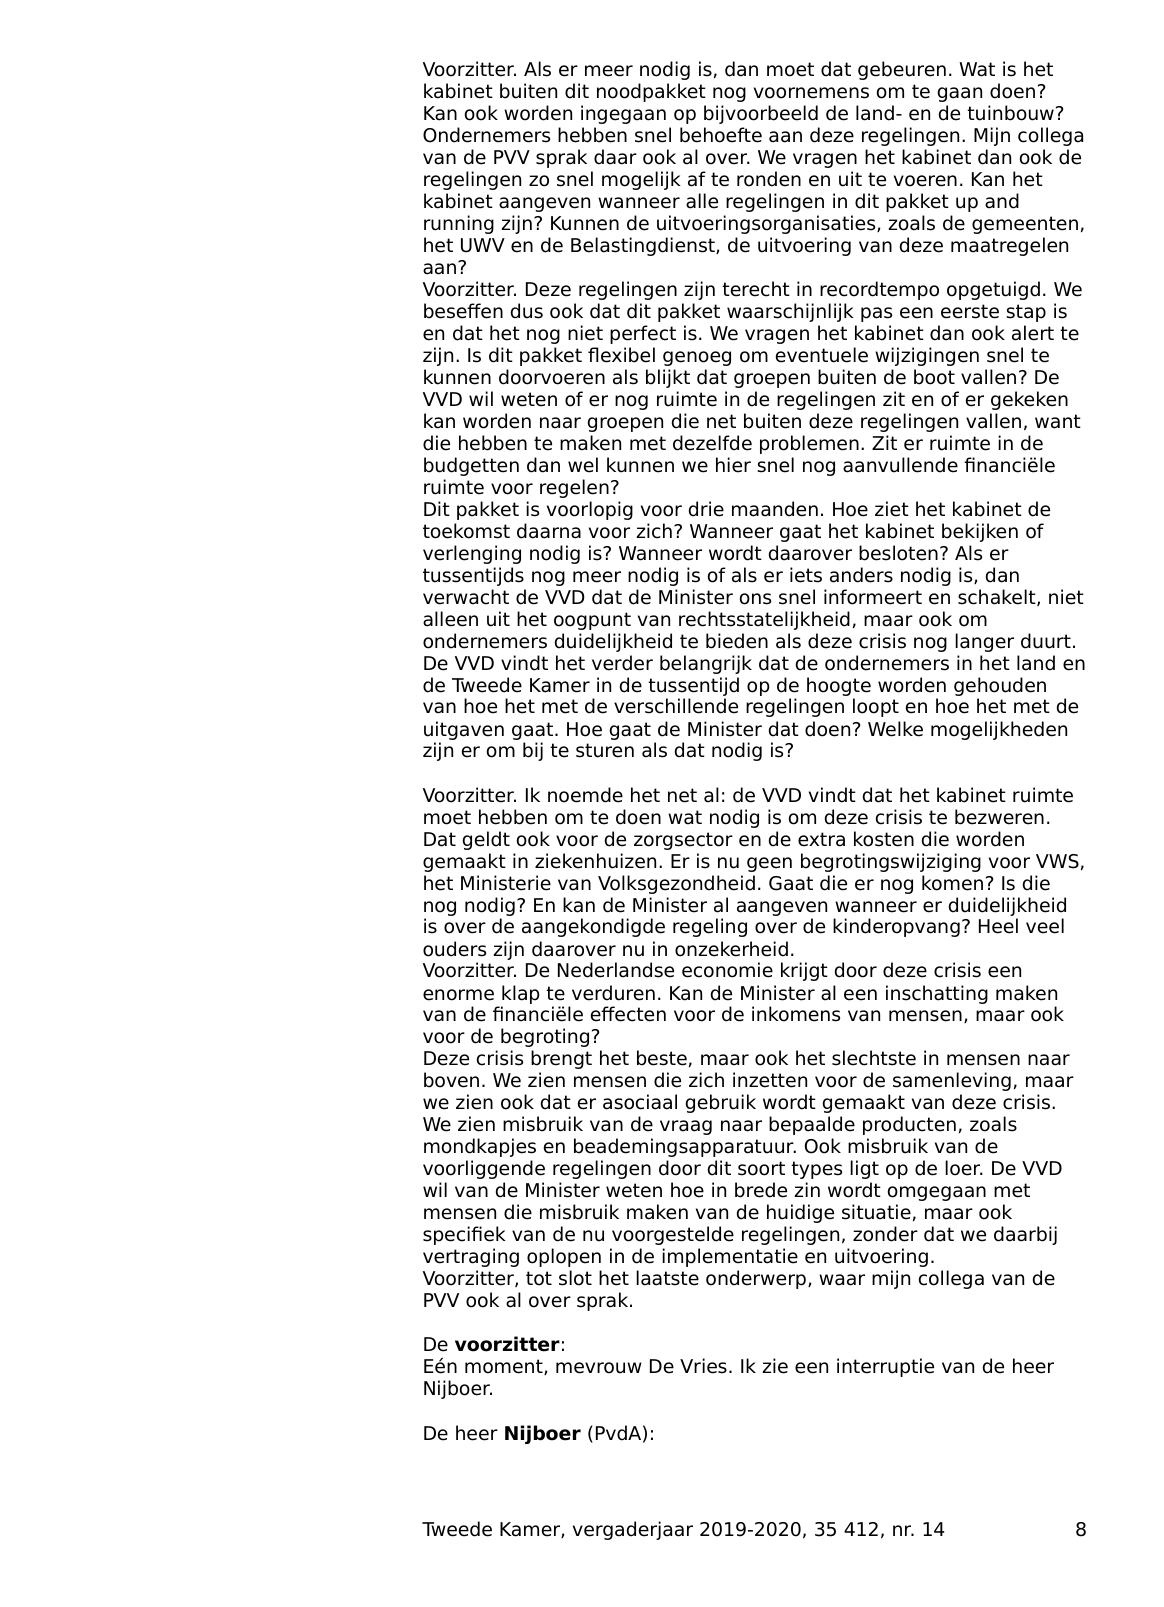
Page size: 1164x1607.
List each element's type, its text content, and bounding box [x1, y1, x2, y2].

text Voorzitter. Deze regelingen zijn terecht in recordtempo opgetuigd. We beseffen dus ook dat dit pakket waarschijnlijk pas een eerste stap is en dat het nog niet perfect is. We vragen het kabinet dan ook alert te zijn. Is dit pakket flexibel genoeg om eventuele wijzigingen snel te kunnen doorvoeren als blijkt dat groepen buiten de boot vallen? De VVD wil weten of er nog ruimte in de regelingen zit en of er gekeken kan worden naar groepen die net buiten deze regelingen vallen, want die hebben te maken met dezelfde problemen. Zit er ruimte in de budgetten dan wel kunnen we hier snel nog aanvullende financiële ruimte voor regelen? [422, 279, 1087, 499]
text Eén moment, mevrouw De Vries. Ik zie een interruptie van de heer Nijboer. [422, 1356, 1087, 1400]
text Voorzitter. Ik noemde het net al: de VVD vindt dat het kabinet ruimte moet hebben om te doen wat nodig is om deze crisis te bezweren. Dat geldt ook voor de zorgsector en de extra kosten die worden gemaakt in ziekenhuizen. Er is nu geen begrotingswijziging voor VWS, het Ministerie van Volksgezondheid. Gaat die er nog komen? Is die nog nodig? En kan de Minister al aangeven wanneer er duidelijkheid is over de aangekondigde regeling over de kinderopvang? Heel veel ouders zijn daarover nu in onzekerheid. [422, 784, 1087, 960]
text De voorzitter: [422, 1334, 1087, 1356]
text Voorzitter. Als er meer nodig is, dan moet dat gebeuren. Wat is het kabinet buiten dit noodpakket nog voornemens om te gaan doen? Kan ook worden ingegaan op bijvoorbeeld de land- en de tuinbouw? Ondernemers hebben snel behoefte aan deze regelingen. Mijn collega van de PVV sprak daar ook al over. We vragen het kabinet dan ook de regelingen zo snel mogelijk af te ronden en uit te voeren. Kan het kabinet aangeven wanneer alle regelingen in dit pakket up and running zijn? Kunnen de uitvoeringsorganisaties, zoals de gemeenten, het UWV en de Belastingdienst, de uitvoering van deze maatregelen aan? [422, 59, 1087, 279]
text Deze crisis brengt het beste, maar ook het slechtste in mensen naar boven. We zien mensen die zich inzetten voor de samenleving, maar we zien ook dat er asociaal gebruik wordt gemaakt van deze crisis. We zien misbruik van de vraag naar bepaalde producten, zoals mondkapjes en beademingsapparatuur. Ook misbruik van de voorliggende regelingen door dit soort types ligt op de loer. De VVD wil van de Minister weten hoe in brede zin wordt omgegaan met mensen die misbruik maken van de huidige situatie, maar ook specifiek van de nu voorgestelde regelingen, zonder dat we daarbij vertraging oplopen in de implementatie en uitvoering. [422, 1048, 1087, 1268]
text De heer Nijboer (PvdA): [422, 1422, 1087, 1444]
text Voorzitter, tot slot het laatste onderwerp, waar mijn collega van de PVV ook al over sprak. [422, 1268, 1087, 1312]
text Dit pakket is voorlopig voor drie maanden. Hoe ziet het kabinet de toekomst daarna voor zich? Wanneer gaat het kabinet bekijken of verlenging nodig is? Wanneer wordt daarover besloten? Als er tussentijds nog meer nodig is of als er iets anders nodig is, dan verwacht de VVD dat de Minister ons snel informeert en schakelt, niet alleen uit het oogpunt van rechtsstatelijkheid, maar ook om ondernemers duidelijkheid te bieden als deze crisis nog langer duurt. De VVD vindt het verder belangrijk dat de ondernemers in het land en de Tweede Kamer in de tussentijd op de hoogte worden gehouden van hoe het met de verschillende regelingen loopt en hoe het met de uitgaven gaat. Hoe gaat de Minister dat doen? Welke mogelijkheden zijn er om bij te sturen als dat nodig is? [422, 499, 1087, 762]
text Voorzitter. De Nederlandse economie krijgt door deze crisis een enorme klap te verduren. Kan de Minister al een inschatting maken van de financiële effecten voor de inkomens van mensen, maar ook voor de begroting? [422, 960, 1087, 1048]
